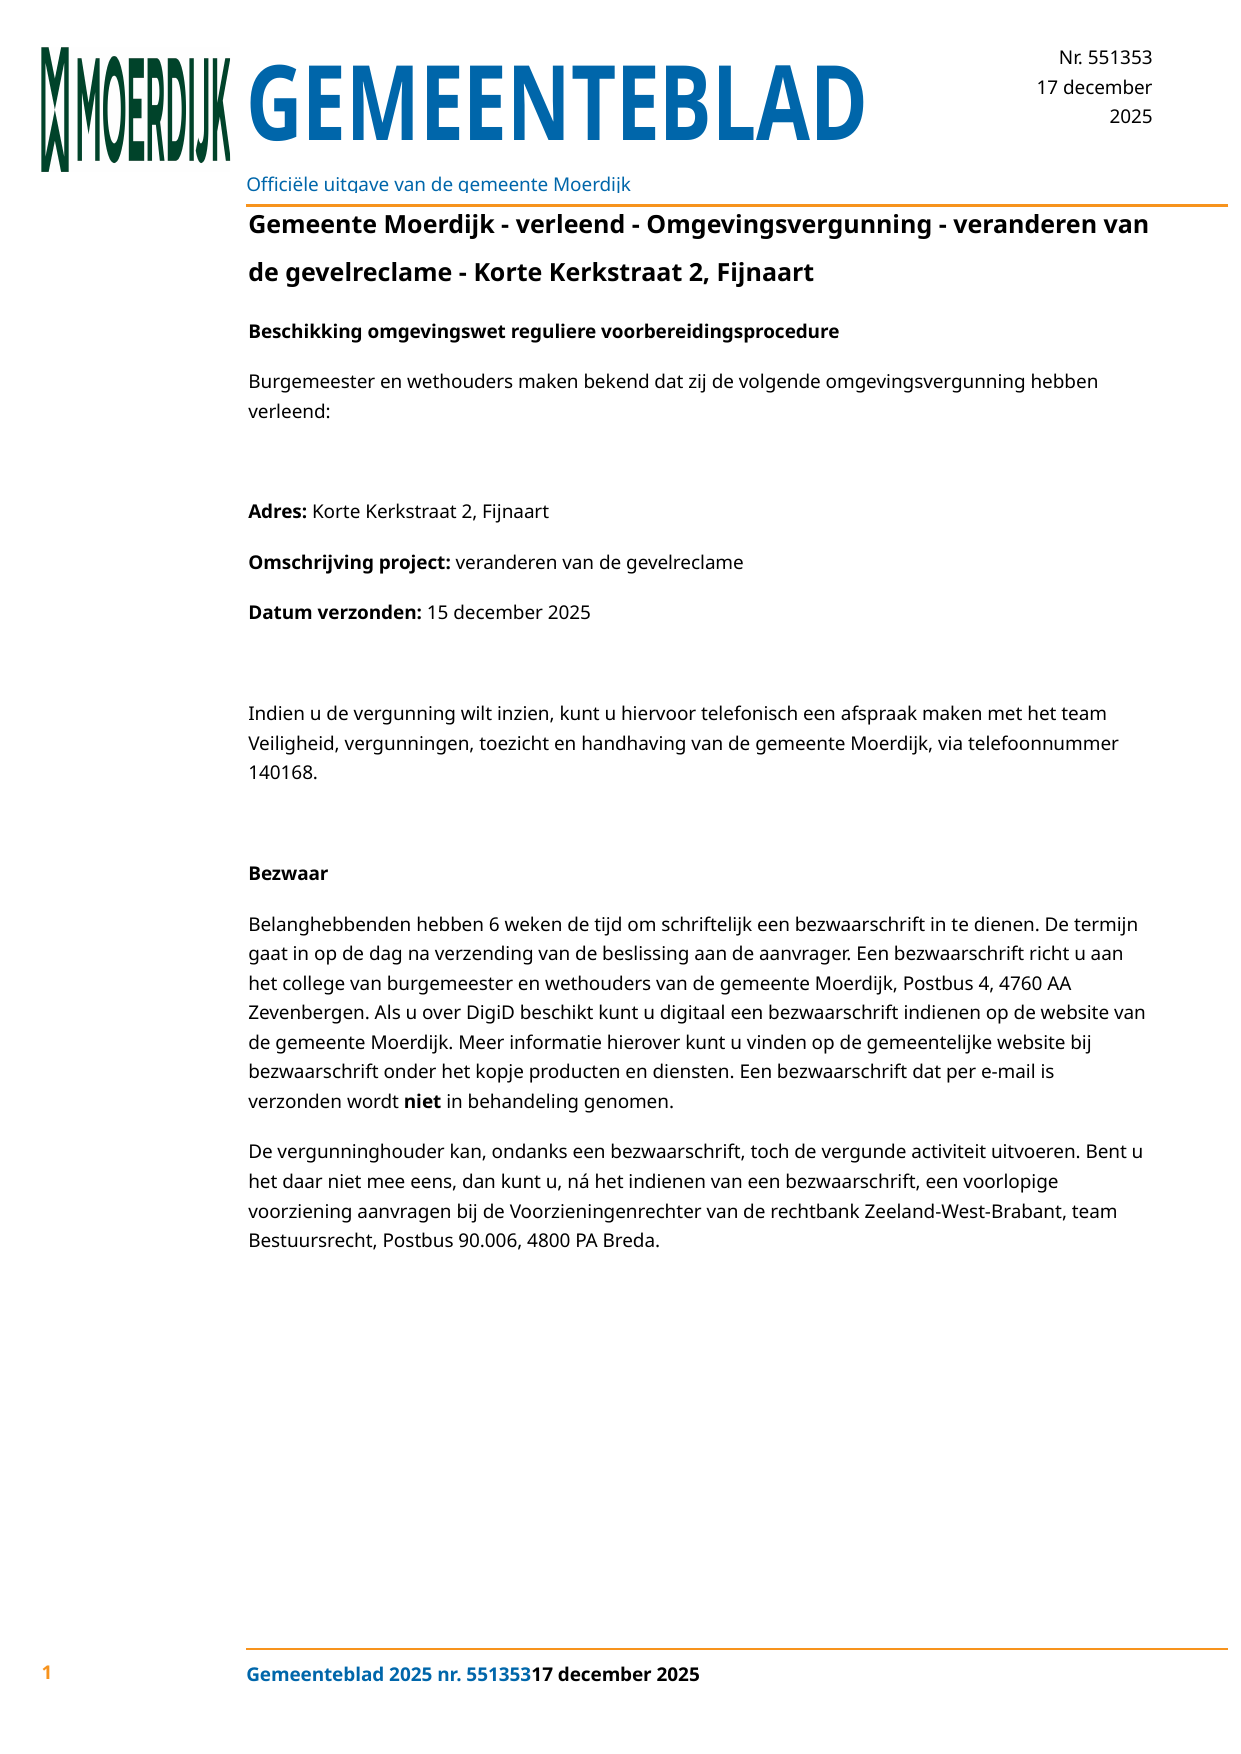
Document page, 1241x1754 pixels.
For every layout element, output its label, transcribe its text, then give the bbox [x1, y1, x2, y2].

text Indien u de vergunning wilt inzien, kunt u hiervoor telefonisch een afspraak maken met het team Veiligheid, vergunningen, toezicht en handhaving van de gemeente Moerdijk, via telefoonnummer 140168. [248, 700, 1152, 785]
text De vergunninghouder kan, ondanks een bezwaarschrift, toch de vergunde activiteit uitvoeren. Bent u het daar niet mee eens, dan kunt u, ná het indienen van een bezwaarschrift, een voorlopige voorziening aanvragen bij de Voorzieningenrechter van de rechtbank Zeeland-West-Brabant, team Bestuursrecht, Postbus 90.006, 4800 PA Breda. [248, 1139, 1152, 1253]
text Bezwaar [248, 860, 1152, 886]
text Burgemeester en wethouders maken bekend dat zij de volgende omgevingsvergunning hebben verleend: [248, 368, 1152, 424]
picture [41, 47, 231, 172]
text Adres: Korte Kerkstraat 2, Fijnaart [248, 499, 1152, 524]
text Gemeente Moerdijk - verleend - Omgevingsvergunning - veranderen van de gevelreclame - Korte Kerkstraat 2, Fijnaart [248, 207, 1152, 288]
text Beschikking omgevingswet reguliere voorbereidingsprocedure [248, 318, 1152, 344]
text Omschrijving project: veranderen van de gevelreclame [248, 549, 1152, 575]
text Belanghebbenden hebben 6 weken de tijd om schriftelijk een bezwaarschrift in te dienen. De termijn gaat in op de dag na verzending van de beslissing aan de aanvrager. Een bezwaarschrift richt u aan het college van burgemeester en wethouders van de gemeente Moerdijk, Postbus 4, 4760 AA Zevenbergen. Als u over DigiD beschikt kunt u digitaal een bezwaarschrift indienen op de website van de gemeente Moerdijk. Meer informatie hierover kunt u vinden op de gemeentelijke website bij bezwaarschrift onder het kopje producten en diensten. Een bezwaarschrift dat per e-mail is verzonden wordt niet in behandeling genomen. [248, 911, 1152, 1114]
text Datum verzonden: 15 december 2025 [248, 599, 1152, 625]
